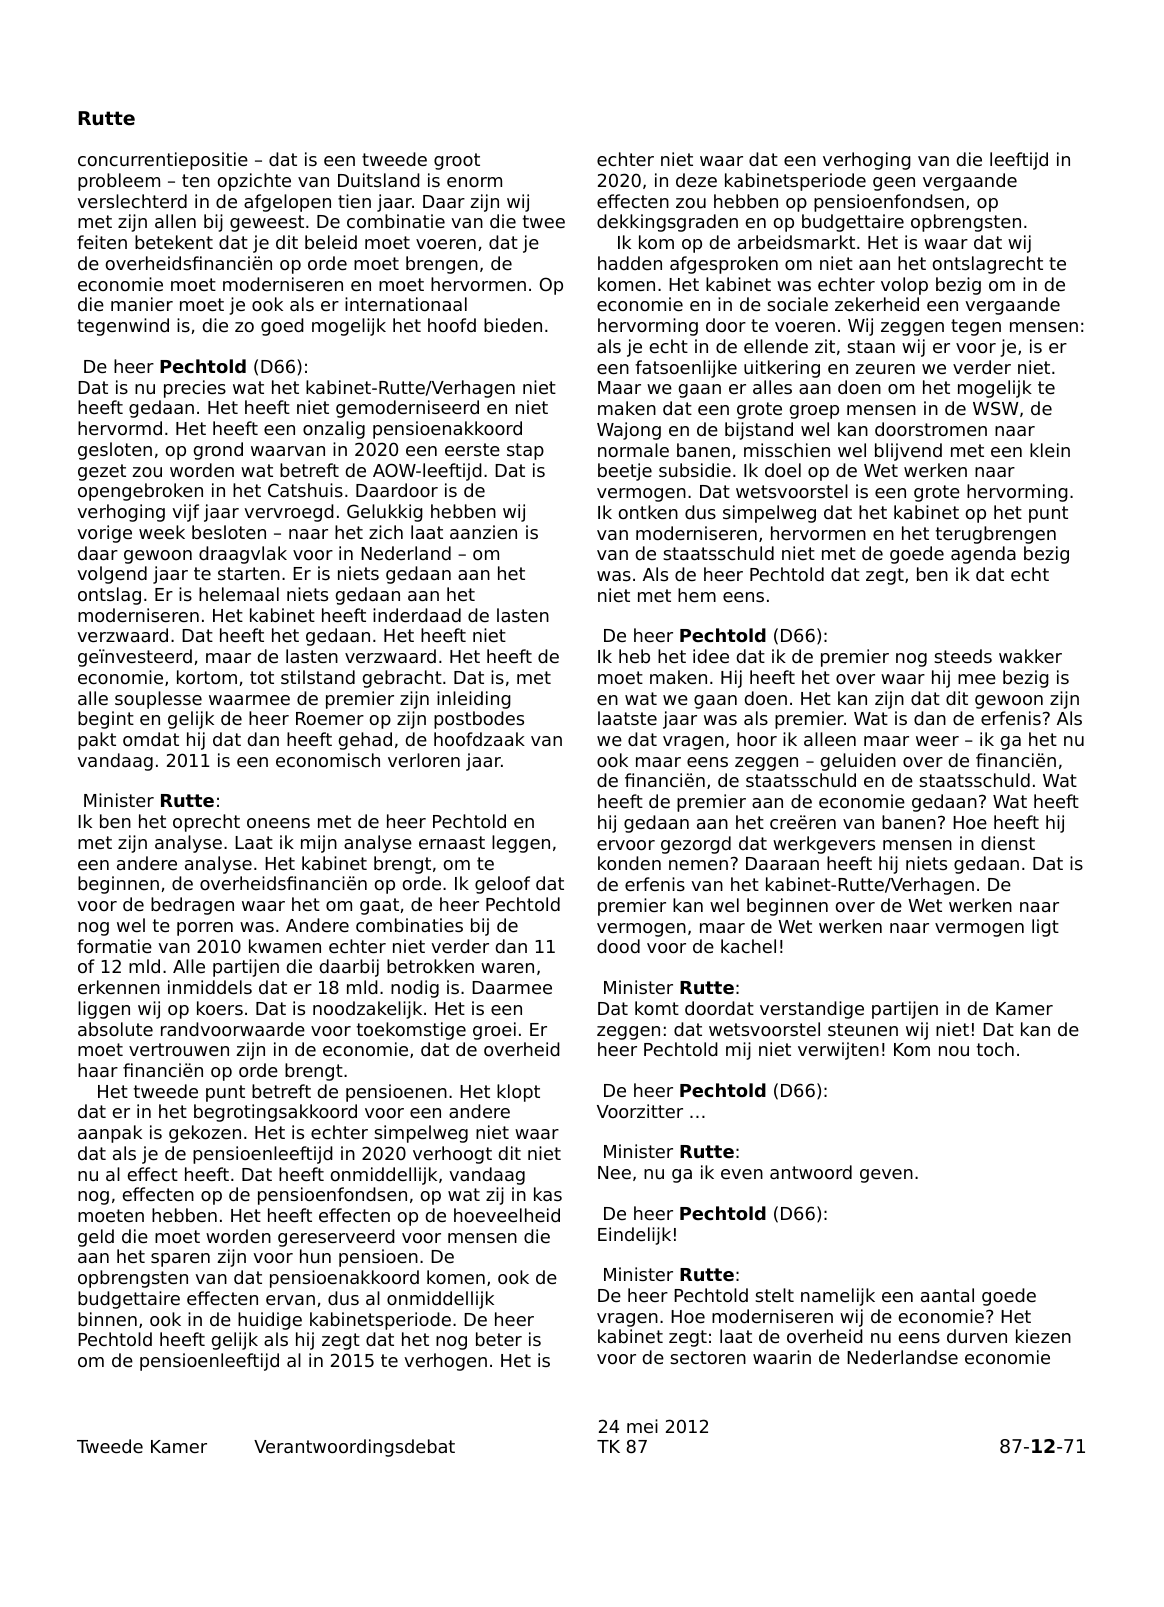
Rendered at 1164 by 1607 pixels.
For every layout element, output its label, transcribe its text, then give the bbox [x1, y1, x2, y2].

text De heer Pechtold (D66): [77, 357, 567, 377]
text Ik heb het idee dat ik de premier nog steeds wakker moet maken. Hij heeft het over waar hij mee bezig is en wat we gaan doen. Het kan zijn dat dit gewoon zijn laatste jaar was als premier. Wat is dan de erfenis? Als we dat vragen, hoor ik alleen maar weer – ik ga het nu ook maar eens zeggen – geluiden over de financiën, de financiën, de staatsschuld en de staatsschuld. Wat heeft de premier aan de economie gedaan? Wat heeft hij gedaan aan het creëren van banen? Hoe heeft hij ervoor gezorgd dat werkgevers mensen in dienst konden nemen? Daaraan heeft hij niets gedaan. Dat is de erfenis van het kabinet-Rutte/Verhagen. De premier kan wel beginnen over de Wet werken naar vermogen, maar de Wet werken naar vermogen ligt dood voor de kachel! [596, 647, 1087, 958]
text Dat is nu precies wat het kabinet-Rutte/Verhagen niet heeft gedaan. Het heeft niet gemoderniseerd en niet hervormd. Het heeft een onzalig pensioenakkoord gesloten, op grond waarvan in 2020 een eerste stap gezet zou worden wat betreft de AOW-leeftijd. Dat is opengebroken in het Catshuis. Daardoor is de verhoging vijf jaar vervroegd. Gelukkig hebben wij vorige week besloten – naar het zich laat aanzien is daar gewoon draagvlak voor in Nederland – om volgend jaar te starten. Er is niets gedaan aan het ontslag. Er is helemaal niets gedaan aan het moderniseren. Het kabinet heeft inderdaad de lasten verzwaard. Dat heeft het gedaan. Het heeft niet geïnvesteerd, maar de lasten verzwaard. Het heeft de economie, kortom, tot stilstand gebracht. Dat is, met alle souplesse waarmee de premier zijn inleiding begint en gelijk de heer Roemer op zijn postbodes pakt omdat hij dat dan heeft gehad, de hoofdzaak van vandaag. 2011 is een economisch verloren jaar. [77, 377, 567, 771]
text Voorzitter … [596, 1102, 1087, 1122]
text concurrentiepositie – dat is een tweede groot probleem – ten opzichte van Duitsland is enorm verslechterd in de afgelopen tien jaar. Daar zijn wij met zijn allen bij geweest. De combinatie van die twee feiten betekent dat je dit beleid moet voeren, dat je de overheidsfinanciën op orde moet brengen, de economie moet moderniseren en moet hervormen. Op die manier moet je ook als er internationaal tegenwind is, die zo goed mogelijk het hoofd bieden. [77, 150, 567, 337]
text Ik ben het oprecht oneens met de heer Pechtold en met zijn analyse. Laat ik mijn analyse ernaast leggen, een andere analyse. Het kabinet brengt, om te beginnen, de overheidsfinanciën op orde. Ik geloof dat voor de bedragen waar het om gaat, de heer Pechtold nog wel te porren was. Andere combinaties bij de formatie van 2010 kwamen echter niet verder dan 11 of 12 mld. Alle partijen die daarbij betrokken waren, erkennen inmiddels dat er 18 mld. nodig is. Daarmee liggen wij op koers. Dat is noodzakelijk. Het is een absolute randvoorwaarde voor toekomstige groei. Er moet vertrouwen zijn in de economie, dat de overheid haar financiën op orde brengt. [77, 812, 567, 1082]
text De heer Pechtold stelt namelijk een aantal goede vragen. Hoe moderniseren wij de economie? Het kabinet zegt: laat de overheid nu eens durven kiezen voor de sectoren waarin de Nederlandse economie [596, 1286, 1087, 1369]
text De heer Pechtold (D66): [596, 626, 1087, 647]
text Het tweede punt betreft de pensioenen. Het klopt dat er in het begrotingsakkoord voor een andere aanpak is gekozen. Het is echter simpelweg niet waar dat als je de pensioenleeftijd in 2020 verhoogt dit niet nu al effect heeft. Dat heeft onmiddellijk, vandaag nog, effecten op de pensioenfondsen, op wat zij in kas moeten hebben. Het heeft effecten op de hoeveelheid geld die moet worden gereserveerd voor mensen die aan het sparen zijn voor hun pensioen. De opbrengsten van dat pensioenakkoord komen, ook de budgettaire effecten ervan, dus al onmiddellijk binnen, ook in de huidige kabinetsperiode. De heer Pechtold heeft gelijk als hij zegt dat het nog beter is om de pensioenleeftijd al in 2015 te verhogen. Het is [77, 1082, 567, 1372]
text Dat komt doordat verstandige partijen in de Kamer zeggen: dat wetsvoorstel steunen wij niet! Dat kan de heer Pechtold mij niet verwijten! Kom nou toch. [596, 999, 1087, 1061]
text echter niet waar dat een verhoging van die leeftijd in 2020, in deze kabinetsperiode geen vergaande effecten zou hebben op pensioenfondsen, op dekkingsgraden en op budgettaire opbrengsten. [596, 150, 1087, 233]
text Nee, nu ga ik even antwoord geven. [596, 1163, 1087, 1184]
text Ik kom op de arbeidsmarkt. Het is waar dat wij hadden afgesproken om niet aan het ontslagrecht te komen. Het kabinet was echter volop bezig om in de economie en in de sociale zekerheid een vergaande hervorming door te voeren. Wij zeggen tegen mensen: als je echt in de ellende zit, staan wij er voor je, is er een fatsoenlijke uitkering en zeuren we verder niet. Maar we gaan er alles aan doen om het mogelijk te maken dat een grote groep mensen in de WSW, de Wajong en de bijstand wel kan doorstromen naar normale banen, misschien wel blijvend met een klein beetje subsidie. Ik doel op de Wet werken naar vermogen. Dat wetsvoorstel is een grote hervorming. Ik ontken dus simpelweg dat het kabinet op het punt van moderniseren, hervormen en het terugbrengen van de staatsschuld niet met de goede agenda bezig was. Als de heer Pechtold dat zegt, ben ik dat echt niet met hem eens. [596, 233, 1087, 606]
text Eindelijk! [596, 1224, 1087, 1245]
text Minister Rutte: [596, 1265, 1087, 1286]
text De heer Pechtold (D66): [596, 1204, 1087, 1224]
text Minister Rutte: [77, 791, 567, 812]
text De heer Pechtold (D66): [596, 1081, 1087, 1102]
text Minister Rutte: [596, 978, 1087, 999]
text Minister Rutte: [596, 1142, 1087, 1163]
